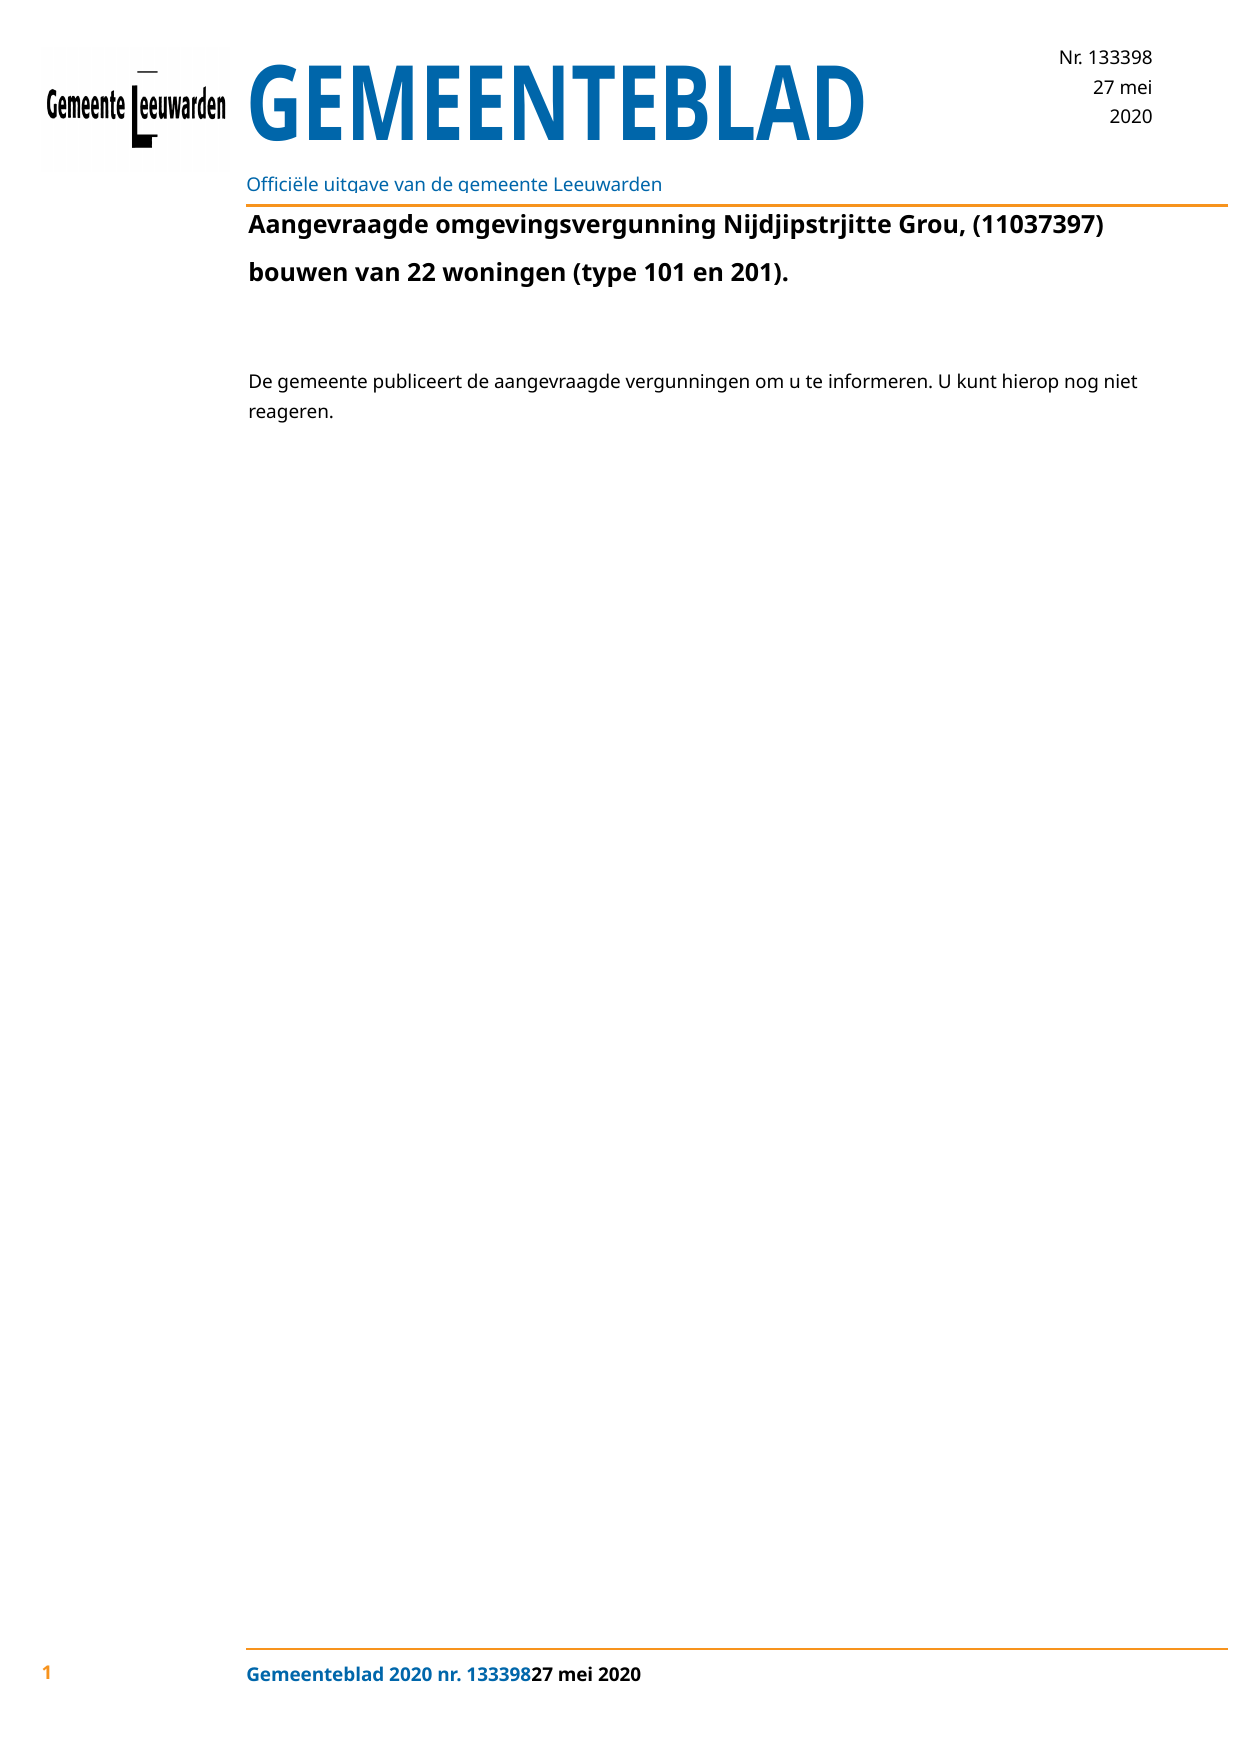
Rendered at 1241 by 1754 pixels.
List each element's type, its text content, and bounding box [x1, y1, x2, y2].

text Aangevraagde omgevingsvergunning Nijdjipstrjitte Grou, (11037397) bouwen van 22 woningen (type 101 en 201). [248, 207, 1152, 288]
picture [41, 47, 231, 172]
text De gemeente publiceert de aangevraagde vergunningen om u te informeren. U kunt hierop nog niet reageren. [248, 368, 1152, 424]
